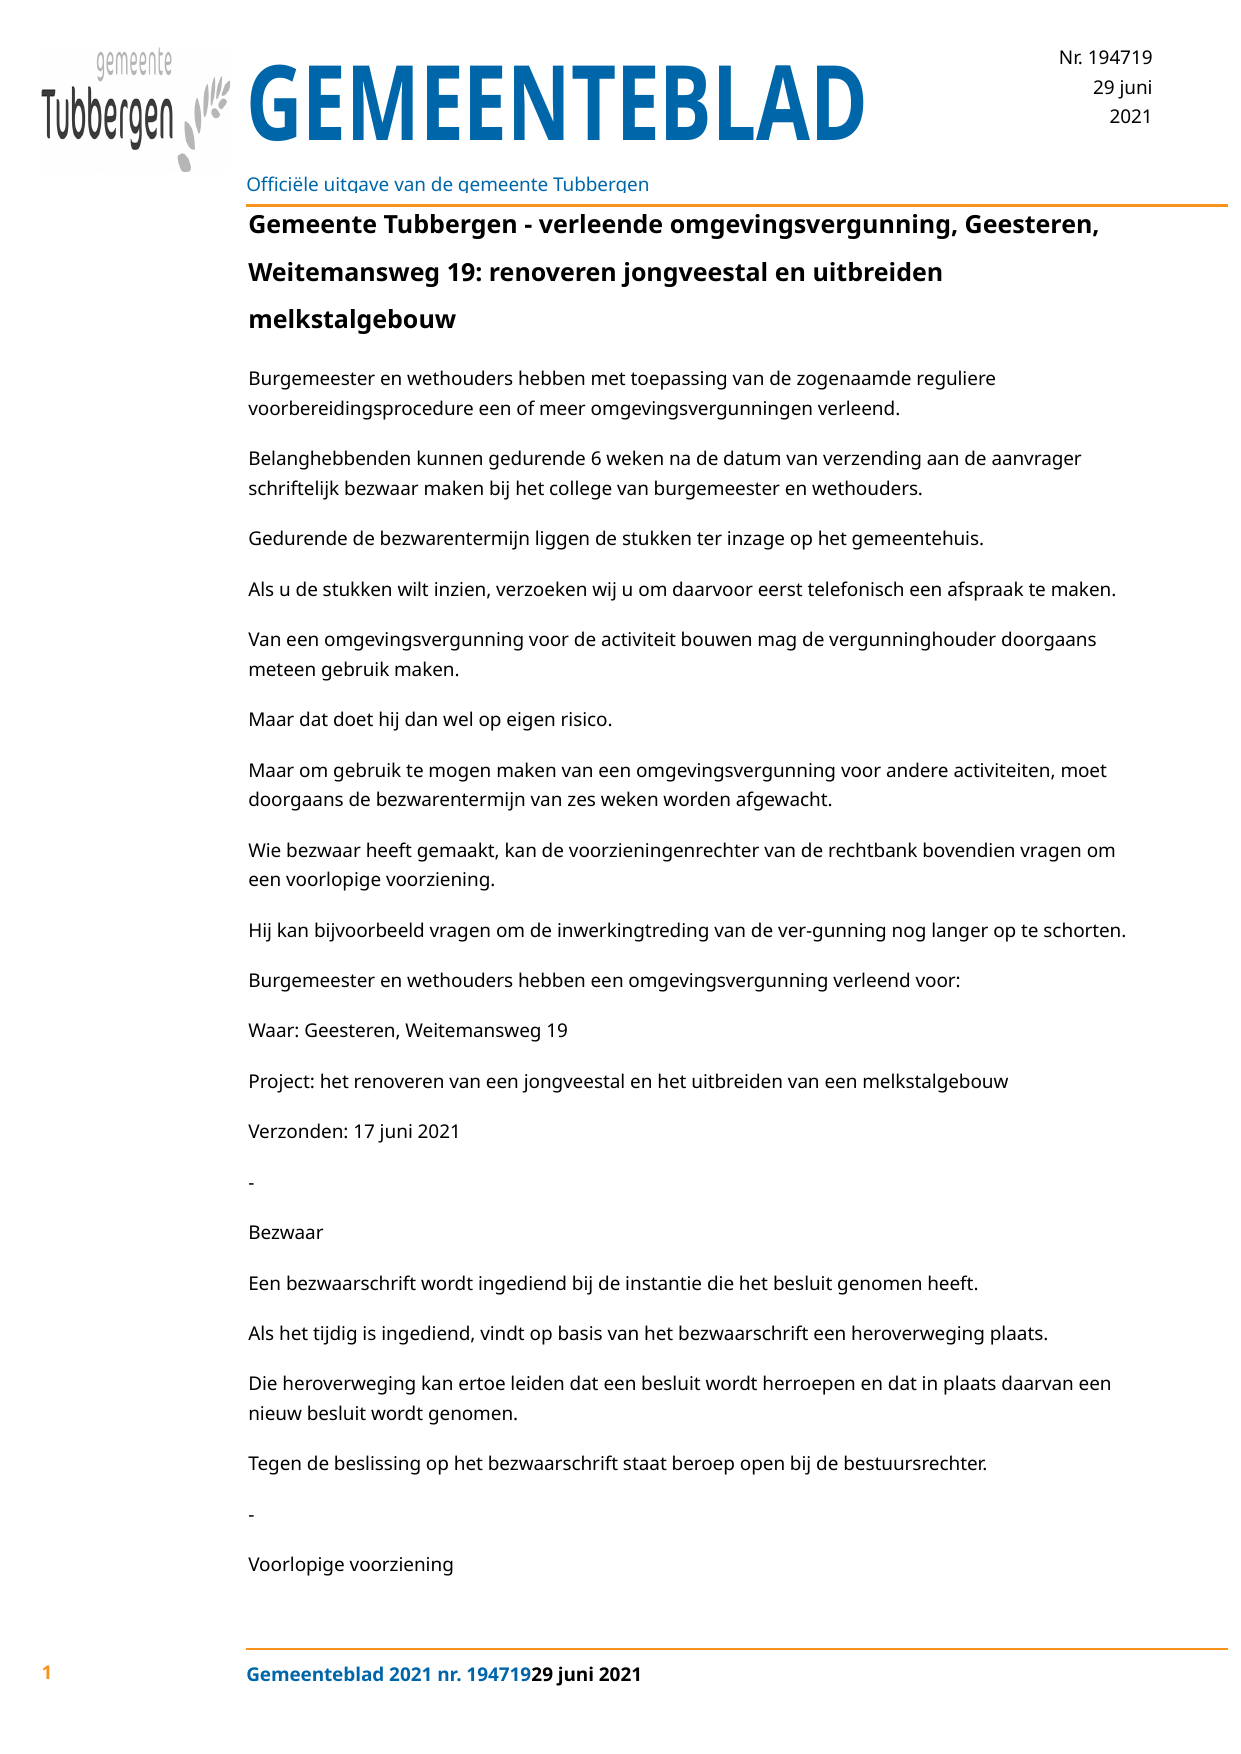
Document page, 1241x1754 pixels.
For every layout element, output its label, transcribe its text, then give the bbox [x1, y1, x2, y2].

text Gedurende de bezwarentermijn liggen de stukken ter inzage op het gemeentehuis. [248, 526, 1152, 551]
text - [248, 1169, 1152, 1194]
text Bezwaar [248, 1219, 1152, 1245]
picture [41, 47, 231, 172]
text - [248, 1501, 1152, 1527]
text Voorlopige voorziening [248, 1551, 1152, 1577]
text Maar dat doet hij dan wel op eigen risico. [248, 706, 1152, 732]
text Waar: Geesteren, Weitemansweg 19 [248, 1018, 1152, 1043]
text Als u de stukken wilt inzien, verzoeken wij u om daarvoor eerst telefonisch een afspraak te maken. [248, 576, 1152, 602]
text Die heroverweging kan ertoe leiden dat een besluit wordt herroepen en dat in plaats daarvan een nieuw besluit wordt genomen. [248, 1371, 1152, 1426]
text Als het tijdig is ingediend, vindt op basis van het bezwaarschrift een heroverweging plaats. [248, 1320, 1152, 1346]
text Burgemeester en wethouders hebben met toepassing van de zogenaamde reguliere voorbereidingsprocedure een of meer omgevingsvergunningen verleend. [248, 366, 1152, 421]
text Belanghebbenden kunnen gedurende 6 weken na de datum van verzending aan de aanvrager schriftelijk bezwaar maken bij het college van burgemeester en wethouders. [248, 446, 1152, 501]
text Van een omgevingsvergunning voor de activiteit bouwen mag de vergunninghouder doorgaans meteen gebruik maken. [248, 626, 1152, 682]
text Burgemeester en wethouders hebben een omgevingsvergunning verleend voor: [248, 967, 1152, 993]
text Maar om gebruik te mogen maken van een omgevingsvergunning voor andere activiteiten, moet doorgaans de bezwarentermijn van zes weken worden afgewacht. [248, 757, 1152, 812]
text Tegen de beslissing op het bezwaarschrift staat beroep open bij de bestuursrechter. [248, 1451, 1152, 1476]
text Een bezwaarschrift wordt ingediend bij de instantie die het besluit genomen heeft. [248, 1270, 1152, 1295]
text Wie bezwaar heeft gemaakt, kan de voorzieningenrechter van de rechtbank bovendien vragen om een voorlopige voorziening. [248, 837, 1152, 892]
text Hij kan bijvoorbeeld vragen om de inwerkingtreding van de ver-gunning nog langer op te schorten. [248, 917, 1152, 942]
text Gemeente Tubbergen - verleende omgevingsvergunning, Geesteren, Weitemansweg 19: renoveren jongveestal en uitbreiden melkstalgebouw [248, 207, 1152, 336]
text Project: het renoveren van een jongveestal en het uitbreiden van een melkstalgebouw [248, 1068, 1152, 1094]
text Verzonden: 17 juni 2021 [248, 1118, 1152, 1144]
